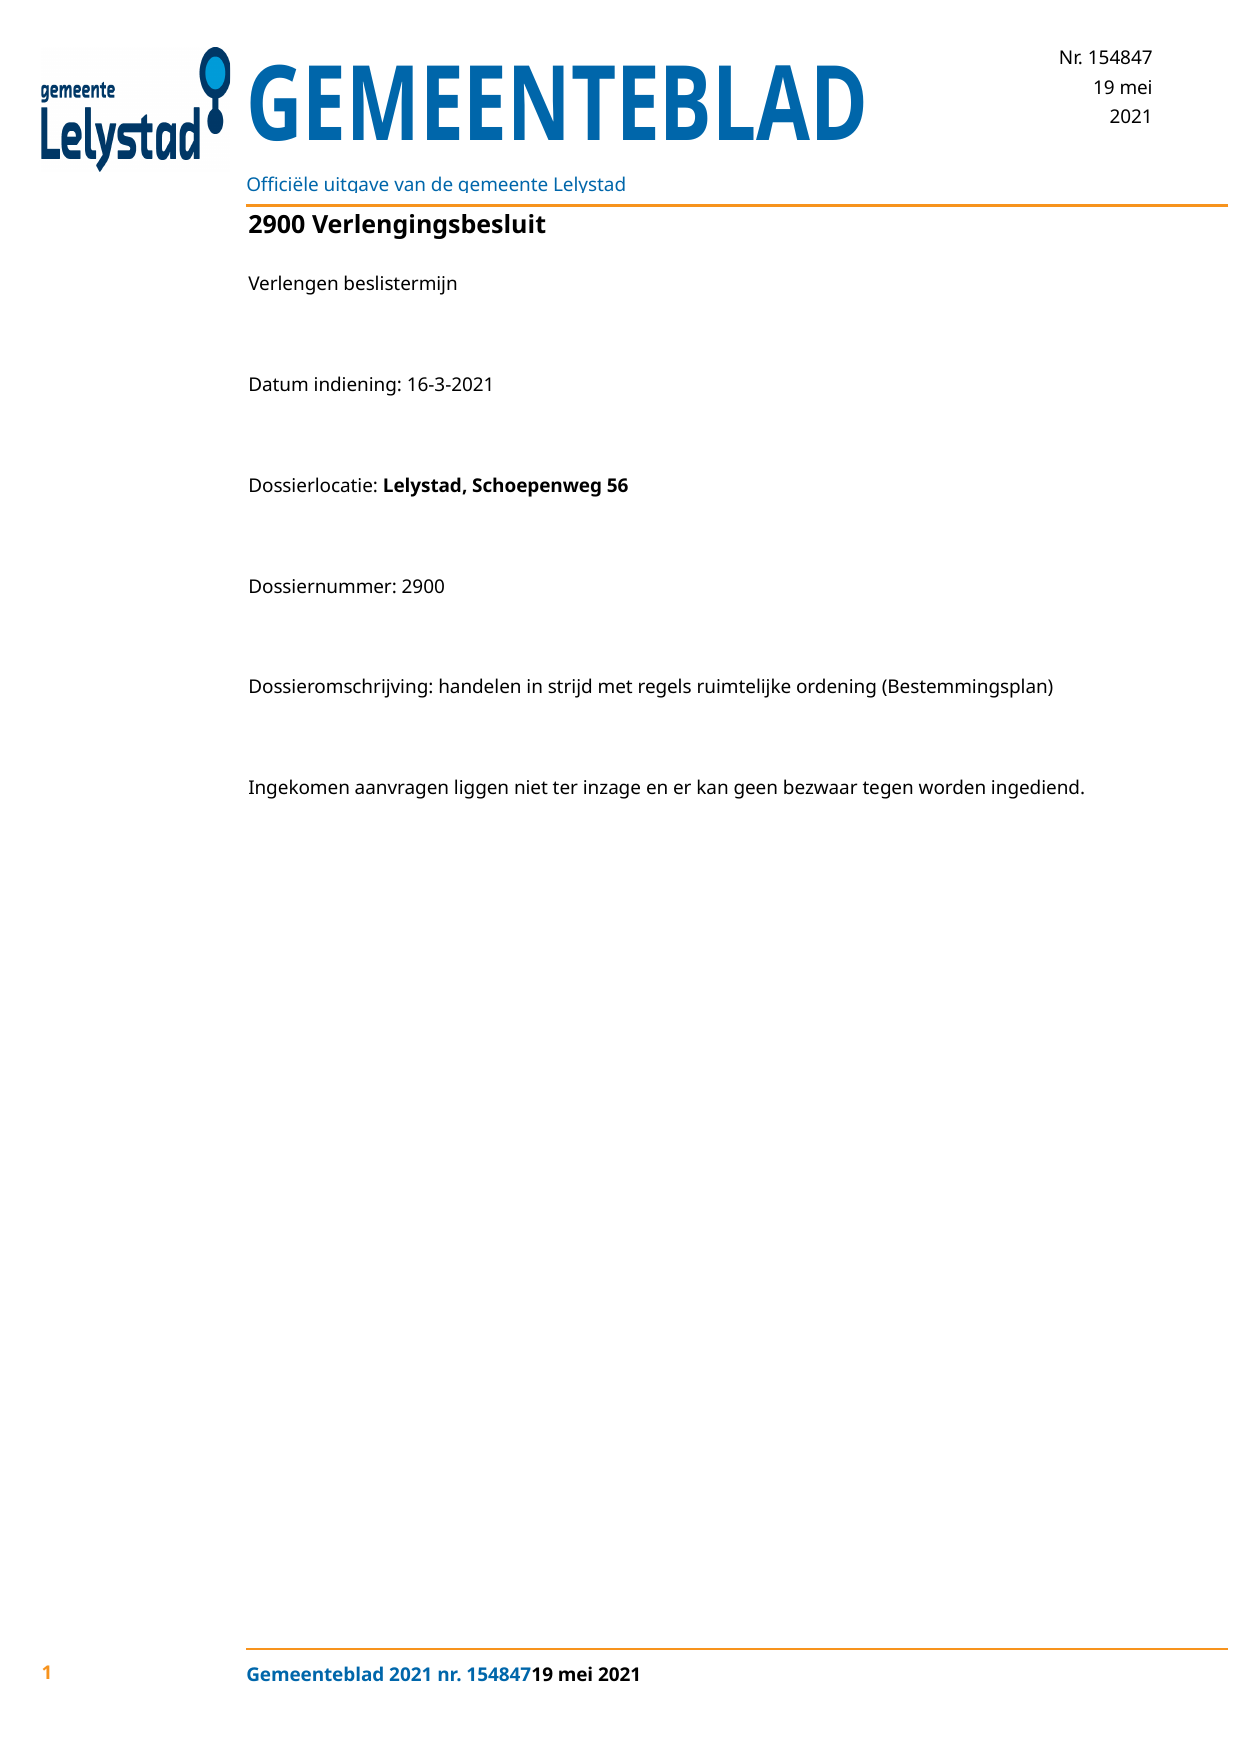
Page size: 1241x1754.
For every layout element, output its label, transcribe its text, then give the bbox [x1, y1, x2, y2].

text Dossiernummer: 2900 [248, 573, 1152, 598]
text 2900 Verlengingsbesluit [248, 207, 1152, 241]
text Dossierlocatie: Lelystad, Schoepenweg 56 [248, 472, 1152, 498]
text Dossieromschrijving: handelen in strijd met regels ruimtelijke ordening (Bestemmingsplan) [248, 674, 1152, 699]
text Ingekomen aanvragen liggen niet ter inzage en er kan geen bezwaar tegen worden ingediend. [248, 774, 1152, 800]
text Verlengen beslistermijn [248, 270, 1152, 296]
text Datum indiening: 16-3-2021 [248, 371, 1152, 397]
picture [41, 47, 231, 172]
